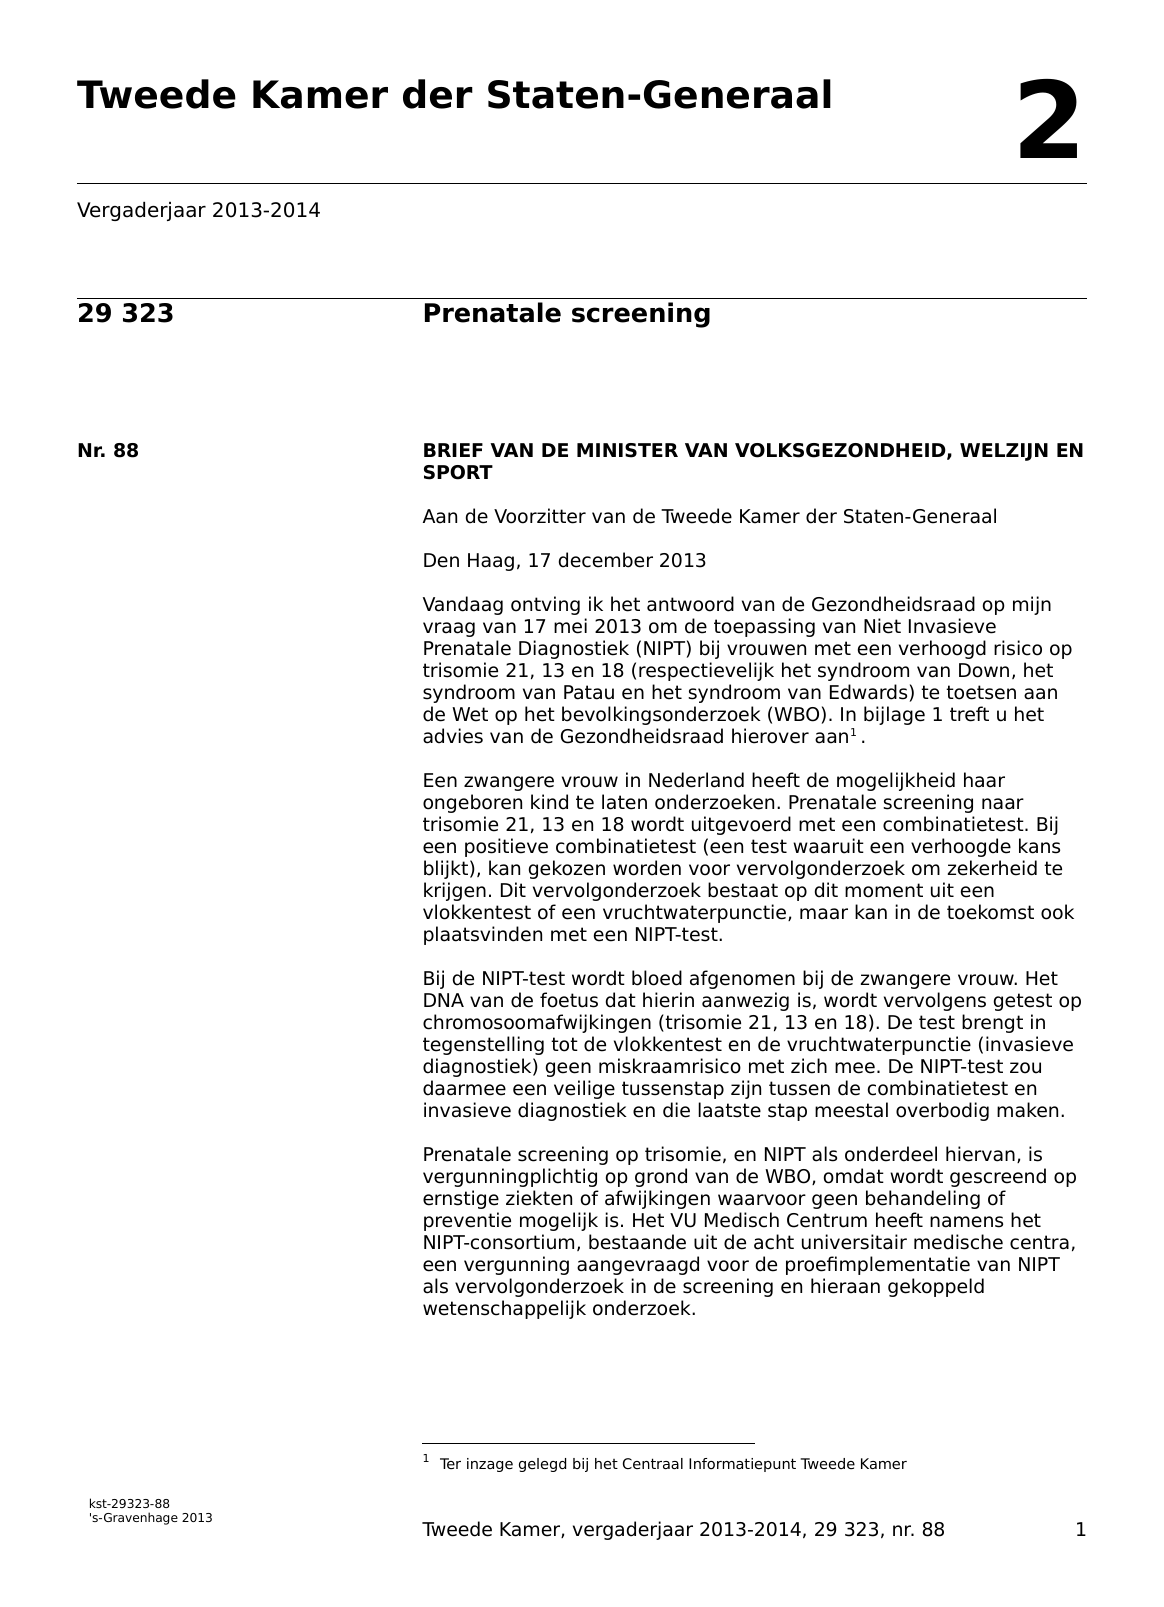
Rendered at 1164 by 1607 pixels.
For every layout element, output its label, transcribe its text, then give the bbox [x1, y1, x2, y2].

subtitle 29 323 Prenatale screening [77, 299, 1087, 329]
text Den Haag, 17 december 2013 [422, 550, 1087, 572]
text Prenatale screening op trisomie, en NIPT als onderdeel hiervan, is vergunningplichtig op grond van de WBO, omdat wordt gescreend op ernstige ziekten of afwijkingen waarvoor geen behandeling of preventie mogelijk is. Het VU Medisch Centrum heeft namens het NIPT-consortium, bestaande uit de acht universitair medische centra, een vergunning aangevraagd voor de proefimplementatie van NIPT als vervolgonderzoek in de screening en hieraan gekoppeld wetenschappelijk onderzoek. [422, 1144, 1087, 1320]
table_header 2 [886, 59, 1087, 183]
text Ter inzage gelegd bij het Centraal Informatiepunt Tweede Kamer [422, 1452, 1087, 1474]
text Bij de NIPT-test wordt bloed afgenomen bij de zwangere vrouw. Het DNA van de foetus dat hierin aanwezig is, wordt vervolgens getest op chromosoomafwijkingen (trisomie 21, 13 en 18). De test brengt in tegenstelling tot de vlokkentest en de vruchtwaterpunctie (invasieve diagnostiek) geen miskraamrisico met zich mee. De NIPT-test zou daarmee een veilige tussenstap zijn tussen de combinatietest en invasieve diagnostiek en die laatste stap meestal overbodig maken. [422, 968, 1087, 1122]
text Een zwangere vrouw in Nederland heeft de mogelijkheid haar ongeboren kind te laten onderzoeken. Prenatale screening naar trisomie 21, 13 en 18 wordt uitgevoerd met een combinatietest. Bij een positieve combinatietest (een test waaruit een verhoogde kans blijkt), kan gekozen worden voor vervolgonderzoek om zekerheid te krijgen. Dit vervolgonderzoek bestaat op dit moment uit een vlokkentest of een vruchtwaterpunctie, maar kan in de toekomst ook plaatsvinden met een NIPT-test. [422, 770, 1087, 946]
text Aan de Voorzitter van de Tweede Kamer der Staten-Generaal [422, 506, 1087, 528]
text 's-Gravenhage 2013 [88, 1511, 323, 1525]
subtitle Nr. 88 BRIEF VAN DE MINISTER VAN VOLKSGEZONDHEID, WELZIJN EN SPORT [77, 440, 1087, 484]
text kst-29323-88 [88, 1497, 323, 1511]
table_header Tweede Kamer der Staten-Generaal [77, 59, 886, 183]
text Vandaag ontving ik het antwoord van de Gezondheidsraad op mijn vraag van 17 mei 2013 om de toepassing van Niet Invasieve Prenatale Diagnostiek (NIPT) bij vrouwen met een verhoogd risico op trisomie 21, 13 en 18 (respectievelijk het syndroom van Down, het syndroom van Patau en het syndroom van Edwards) te toetsen aan de Wet op het bevolkingsonderzoek (WBO). In bijlage 1 treft u het advies van de Gezondheidsraad hierover aan. [422, 594, 1087, 748]
table_cell Vergaderjaar 2013-2014 [77, 184, 1087, 298]
